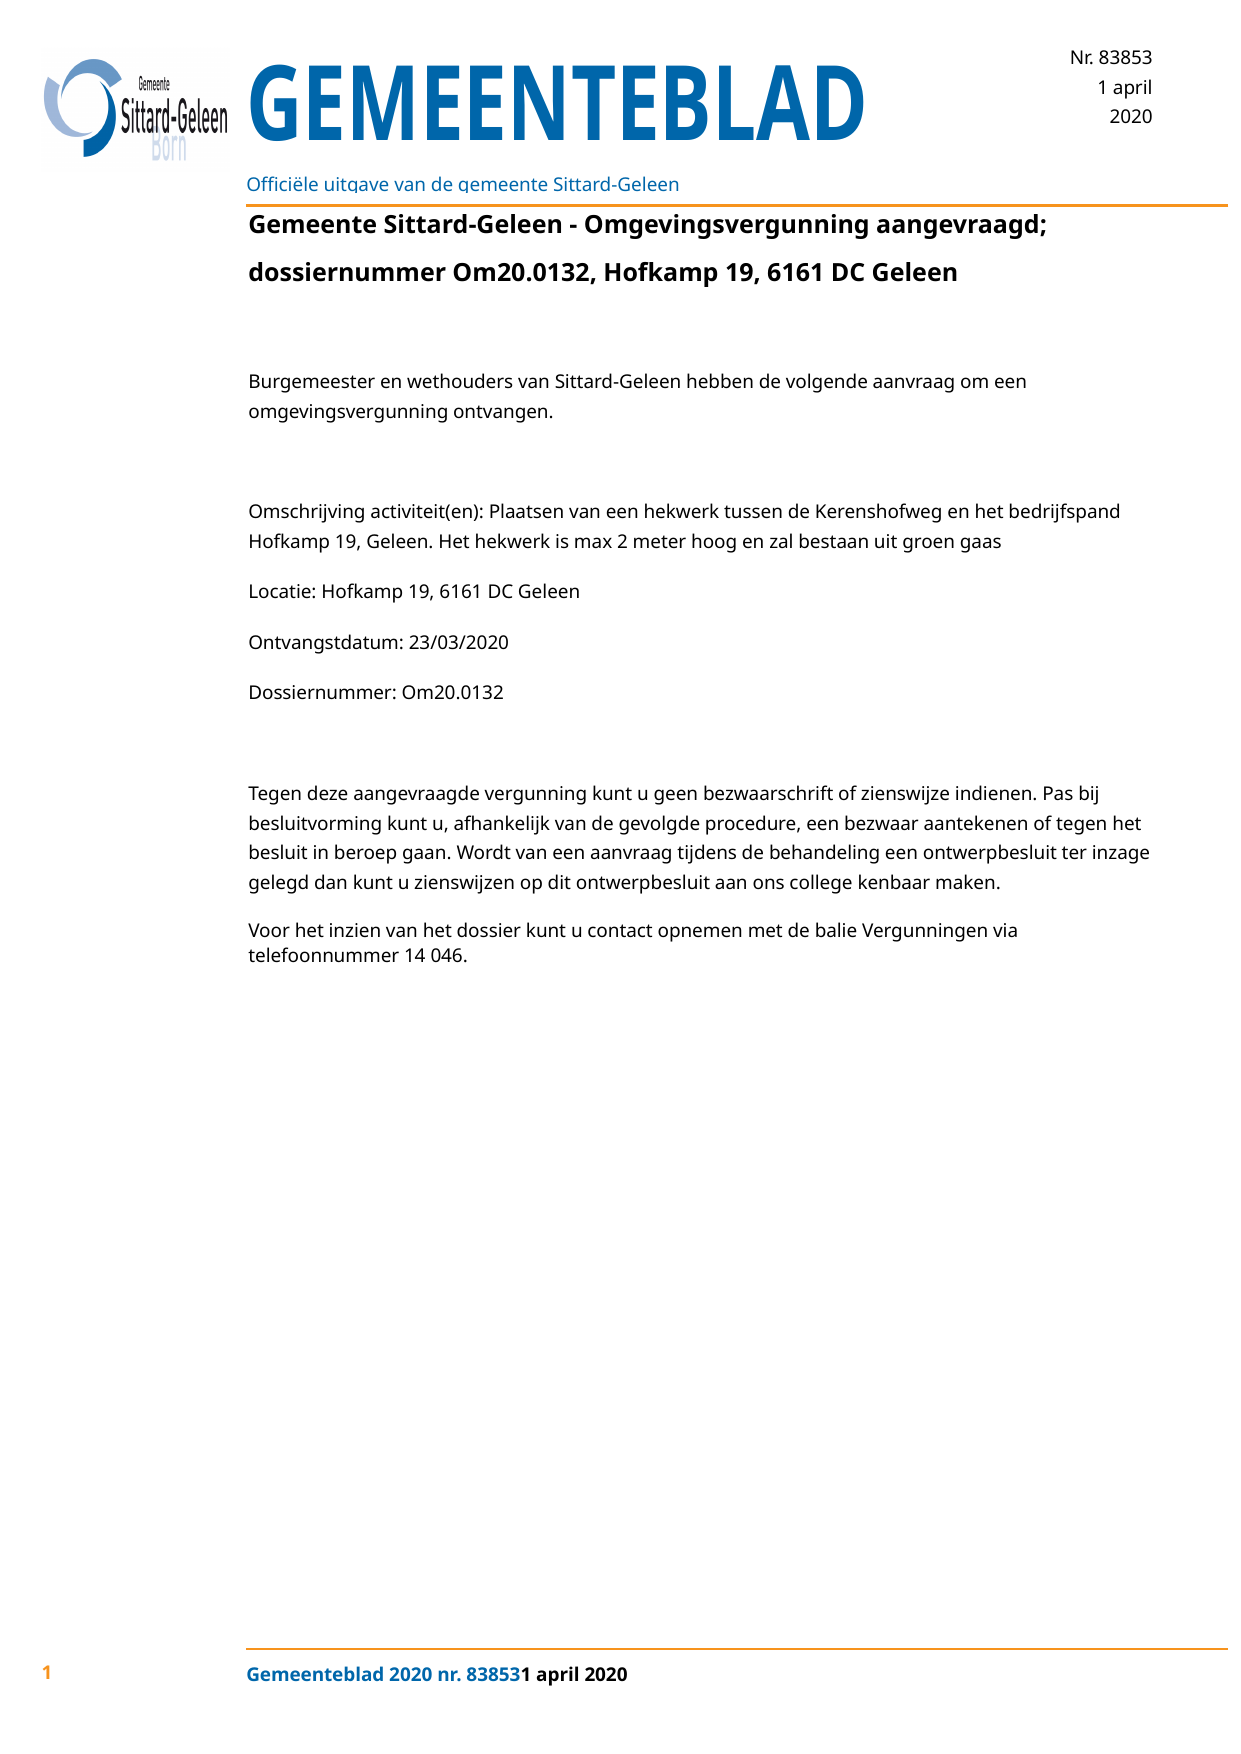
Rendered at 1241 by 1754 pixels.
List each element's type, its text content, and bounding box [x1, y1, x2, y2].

text Burgemeester en wethouders van Sittard-Geleen hebben de volgende aanvraag om een omgevingsvergunning ontvangen. [248, 368, 1152, 424]
text Gemeente Sittard-Geleen - Omgevingsvergunning aangevraagd; dossiernummer Om20.0132, Hofkamp 19, 6161 DC Geleen [248, 207, 1152, 288]
text Voor het inzien van het dossier kunt u contact opnemen met de balie Vergunningen via telefoonnummer 14 046. [248, 917, 1152, 968]
text Dossiernummer: Om20.0132 [248, 679, 1152, 705]
text Omschrijving activiteit(en): Plaatsen van een hekwerk tussen de Kerenshofweg en het bedrijfspand Hofkamp 19, Geleen. Het hekwerk is max 2 meter hoog en zal bestaan uit groen gaas [248, 499, 1152, 554]
text Tegen deze aangevraagde vergunning kunt u geen bezwaarschrift of zienswijze indienen. Pas bij besluitvorming kunt u, afhankelijk van de gevolgde procedure, een bezwaar aantekenen of tegen het besluit in beroep gaan. Wordt van een aanvraag tijdens de behandeling een ontwerpbesluit ter inzage gelegd dan kunt u zienswijzen op dit ontwerpbesluit aan ons college kenbaar maken. [248, 780, 1152, 895]
text Locatie: Hofkamp 19, 6161 DC Geleen [248, 579, 1152, 604]
text Ontvangstdatum: 23/03/2020 [248, 629, 1152, 655]
picture [41, 47, 231, 172]
